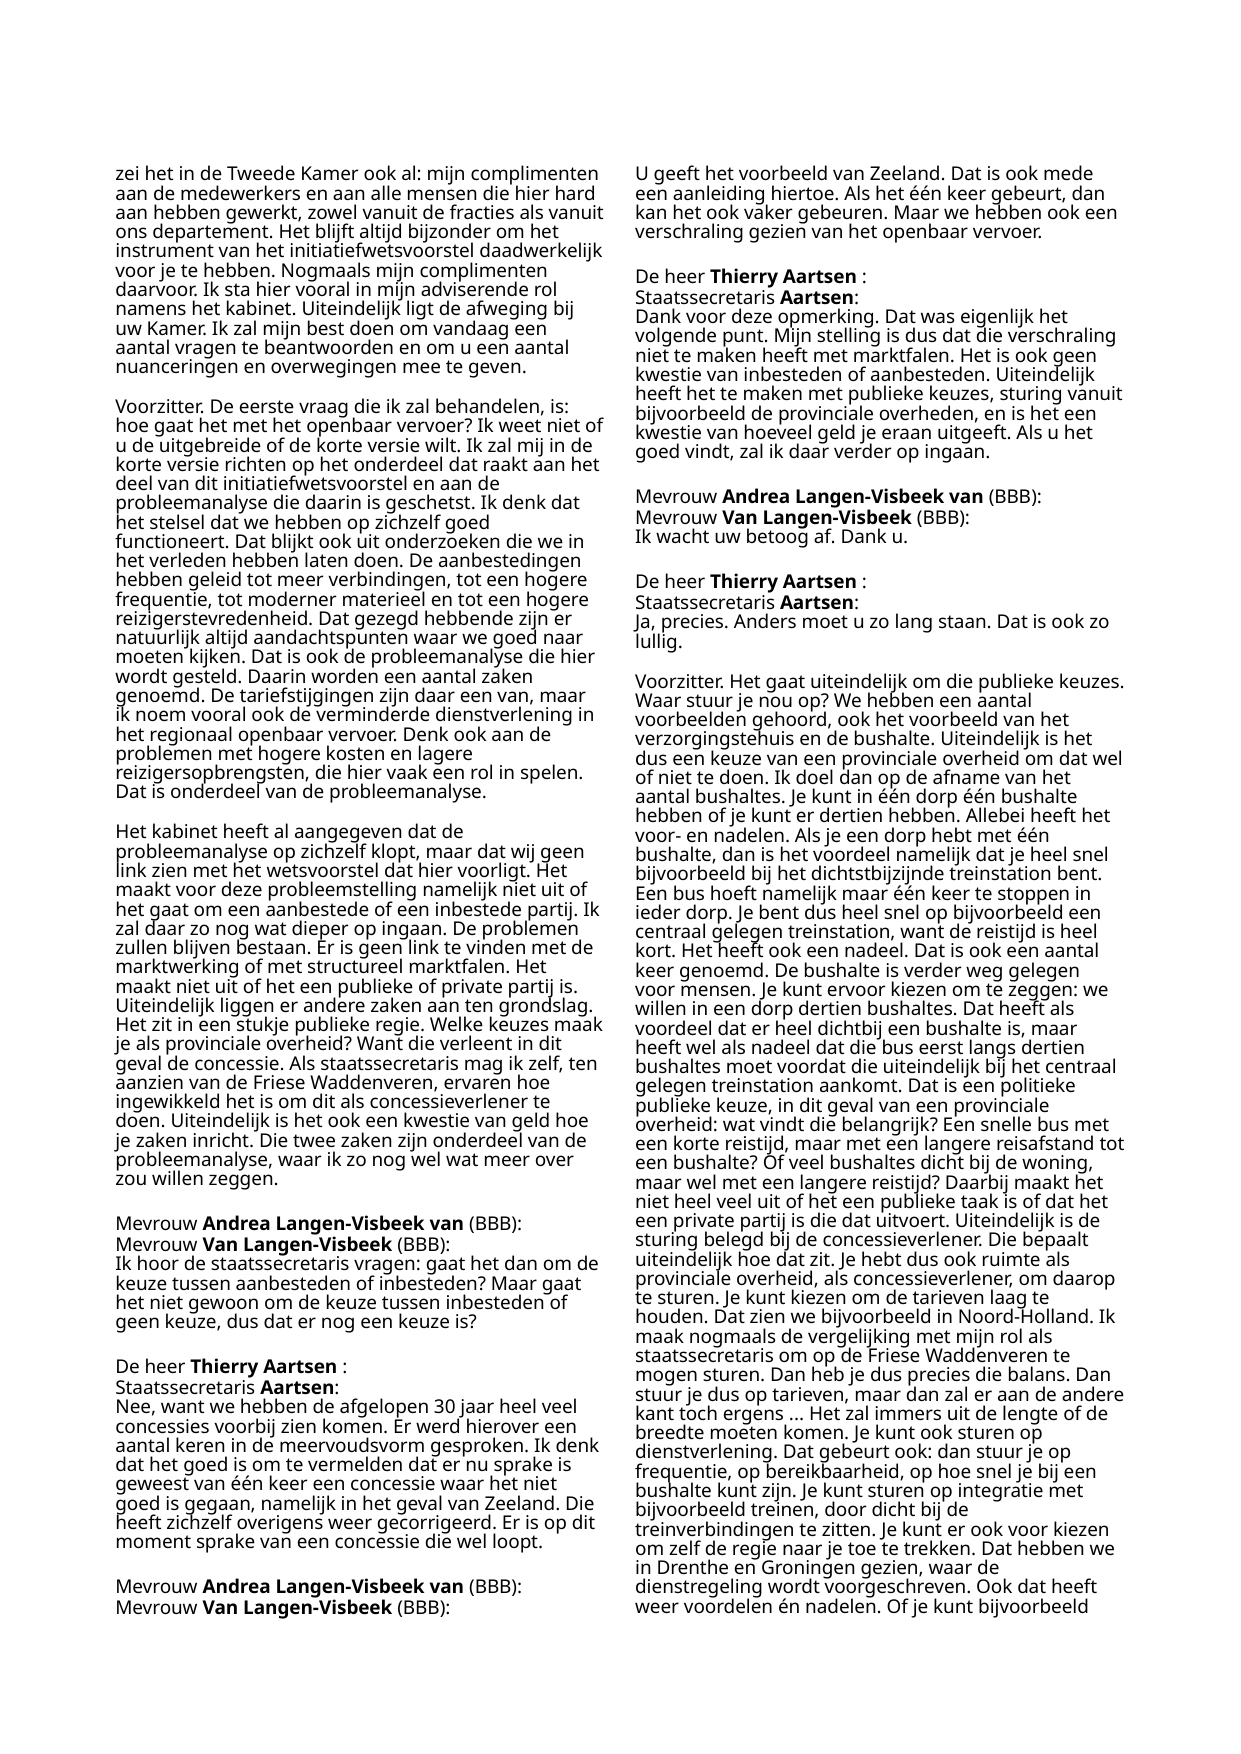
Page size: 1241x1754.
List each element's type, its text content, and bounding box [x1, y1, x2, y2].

text Mevrouw Van Langen-Visbeek (BBB): [115, 1236, 605, 1255]
text Voorzitter. De eerste vraag die ik zal behandelen, is: hoe gaat het met het openbaar vervoer? Ik weet niet of u de uitgebreide of de korte versie wilt. Ik zal mij in de korte versie richten op het onderdeel dat raakt aan het deel van dit initiatiefwetsvoorstel en aan de probleemanalyse die daarin is geschetst. Ik denk dat het stelsel dat we hebben op zichzelf goed functioneert. Dat blijkt ook uit onderzoeken die we in het verleden hebben laten doen. De aanbestedingen hebben geleid tot meer verbindingen, tot een hogere frequentie, tot moderner materieel en tot een hogere reizigerstevredenheid. Dat gezegd hebbende zijn er natuurlijk altijd aandachtspunten waar we goed naar moeten kijken. Dat is ook de probleemanalyse die hier wordt gesteld. Daarin worden een aantal zaken genoemd. De tariefstijgingen zijn daar een van, maar ik noem vooral ook de verminderde dienstverlening in het regionaal openbaar vervoer. Denk ook aan de problemen met hogere kosten en lagere reizigersopbrengsten, die hier vaak een rol in spelen. Dat is onderdeel van de probleemanalyse. [115, 398, 605, 803]
text Voorzitter. Het gaat uiteindelijk om die publieke keuzes. Waar stuur je nou op? We hebben een aantal voorbeelden gehoord, ook het voorbeeld van het verzorgingstehuis en de bushalte. Uiteindelijk is het dus een keuze van een provinciale overheid om dat wel of niet te doen. Ik doel dan op de afname van het aantal bushaltes. Je kunt in één dorp één bushalte hebben of je kunt er dertien hebben. Allebei heeft het voor- en nadelen. Als je een dorp hebt met één bushalte, dan is het voordeel namelijk dat je heel snel bijvoorbeeld bij het dichtstbijzijnde treinstation bent. Een bus hoeft namelijk maar één keer te stoppen in ieder dorp. Je bent dus heel snel op bijvoorbeeld een centraal gelegen treinstation, want de reistijd is heel kort. Het heeft ook een nadeel. Dat is ook een aantal keer genoemd. De bushalte is verder weg gelegen voor mensen. Je kunt ervoor kiezen om te zeggen: we willen in een dorp dertien bushaltes. Dat heeft als voordeel dat er heel dichtbij een bushalte is, maar heeft wel als nadeel dat die bus eerst langs dertien bushaltes moet voordat die uiteindelijk bij het centraal gelegen treinstation aankomt. Dat is een politieke publieke keuze, in dit geval van een provinciale overheid: wat vindt die belangrijk? Een snelle bus met een korte reistijd, maar met een langere reisafstand tot een bushalte? Of veel bushaltes dicht bij de woning, maar wel met een langere reistijd? Daarbij maakt het niet heel veel uit of het een publieke taak is of dat het een private partij is die dat uitvoert. Uiteindelijk is de sturing belegd bij de concessieverlener. Die bepaalt uiteindelijk hoe dat zit. Je hebt dus ook ruimte als provinciale overheid, als concessieverlener, om daarop te sturen. Je kunt kiezen om de tarieven laag te houden. Dat zien we bijvoorbeeld in Noord-Holland. Ik maak nogmaals de vergelijking met mijn rol als staatssecretaris om op de Friese Waddenveren te mogen sturen. Dan heb je dus precies die balans. Dan stuur je dus op tarieven, maar dan zal er aan de andere kant toch ergens ... Het zal immers uit de lengte of de breedte moeten komen. Je kunt ook sturen op dienstverlening. Dat gebeurt ook: dan stuur je op frequentie, op bereikbaarheid, op hoe snel je bij een bushalte kunt zijn. Je kunt sturen op integratie met bijvoorbeeld treinen, door dicht bij de treinverbindingen te zitten. Je kunt er ook voor kiezen om zelf de regie naar je toe te trekken. Dat hebben we in Drenthe en Groningen gezien, waar de dienstregeling wordt voorgeschreven. Ook dat heeft weer voordelen én nadelen. Of je kunt bijvoorbeeld [635, 673, 1125, 1617]
text De heer Thierry Aartsen : [635, 568, 1125, 594]
text Mevrouw Andrea Langen-Visbeek van (BBB): [635, 483, 1125, 509]
text Nee, want we hebben de afgelopen 30 jaar heel veel concessies voorbij zien komen. Er werd hierover een aantal keren in de meervoudsvorm gesproken. Ik denk dat het goed is om te vermelden dat er nu sprake is geweest van één keer een concessie waar het niet goed is gegaan, namelijk in het geval van Zeeland. Die heeft zichzelf overigens weer gecorrigeerd. Er is op dit moment sprake van een concessie die wel loopt. [115, 1398, 605, 1552]
text Ik wacht uw betoog af. Dank u. [635, 528, 1125, 547]
text Mevrouw Van Langen-Visbeek (BBB): [635, 509, 1125, 528]
text De heer Thierry Aartsen : [115, 1353, 605, 1379]
text Mevrouw Andrea Langen-Visbeek van (BBB): [115, 1573, 605, 1599]
text Staatssecretaris Aartsen: [635, 594, 1125, 613]
text Staatssecretaris Aartsen: [635, 289, 1125, 308]
text U geeft het voorbeeld van Zeeland. Dat is ook mede een aanleiding hiertoe. Als het één keer gebeurt, dan kan het ook vaker gebeuren. Maar we hebben ook een verschraling gezien van het openbaar vervoer. [635, 165, 1125, 242]
text Ik hoor de staatssecretaris vragen: gaat het dan om de keuze tussen aanbesteden of inbesteden? Maar gaat het niet gewoon om de keuze tussen inbesteden of geen keuze, dus dat er nog een keuze is? [115, 1255, 605, 1332]
text Dank voor deze opmerking. Dat was eigenlijk het volgende punt. Mijn stelling is dus dat die verschraling niet te maken heeft met marktfalen. Het is ook geen kwestie van inbesteden of aanbesteden. Uiteindelijk heeft het te maken met publieke keuzes, sturing vanuit bijvoorbeeld de provinciale overheden, en is het een kwestie van hoeveel geld je eraan uitgeeft. Als u het goed vindt, zal ik daar verder op ingaan. [635, 308, 1125, 462]
text Ja, precies. Anders moet u zo lang staan. Dat is ook zo lullig. [635, 613, 1125, 652]
text Staatssecretaris Aartsen: [115, 1379, 605, 1398]
text Mevrouw Van Langen-Visbeek (BBB): [115, 1599, 605, 1618]
text Mevrouw Andrea Langen-Visbeek van (BBB): [115, 1210, 605, 1236]
text De heer Thierry Aartsen : [635, 263, 1125, 289]
text Het kabinet heeft al aangegeven dat de probleemanalyse op zichzelf klopt, maar dat wij geen link zien met het wetsvoorstel dat hier voorligt. Het maakt voor deze probleemstelling namelijk niet uit of het gaat om een aanbestede of een inbestede partij. Ik zal daar zo nog wat dieper op ingaan. De problemen zullen blijven bestaan. Er is geen link te vinden met de marktwerking of met structureel marktfalen. Het maakt niet uit of het een publieke of private partij is. Uiteindelijk liggen er andere zaken aan ten grondslag. Het zit in een stukje publieke regie. Welke keuzes maak je als provinciale overheid? Want die verleent in dit geval de concessie. Als staatssecretaris mag ik zelf, ten aanzien van de Friese Waddenveren, ervaren hoe ingewikkeld het is om dit als concessieverlener te doen. Uiteindelijk is het ook een kwestie van geld hoe je zaken inricht. Die twee zaken zijn onderdeel van de probleemanalyse, waar ik zo nog wel wat meer over zou willen zeggen. [115, 823, 605, 1189]
text zei het in de Tweede Kamer ook al: mijn complimenten aan de medewerkers en aan alle mensen die hier hard aan hebben gewerkt, zowel vanuit de fracties als vanuit ons departement. Het blijft altijd bijzonder om het instrument van het initiatiefwetsvoorstel daadwerkelijk voor je te hebben. Nogmaals mijn complimenten daarvoor. Ik sta hier vooral in mijn adviserende rol namens het kabinet. Uiteindelijk ligt de afweging bij uw Kamer. Ik zal mijn best doen om vandaag een aantal vragen te beantwoorden en om u een aantal nuanceringen en overwegingen mee te geven. [115, 165, 605, 377]
